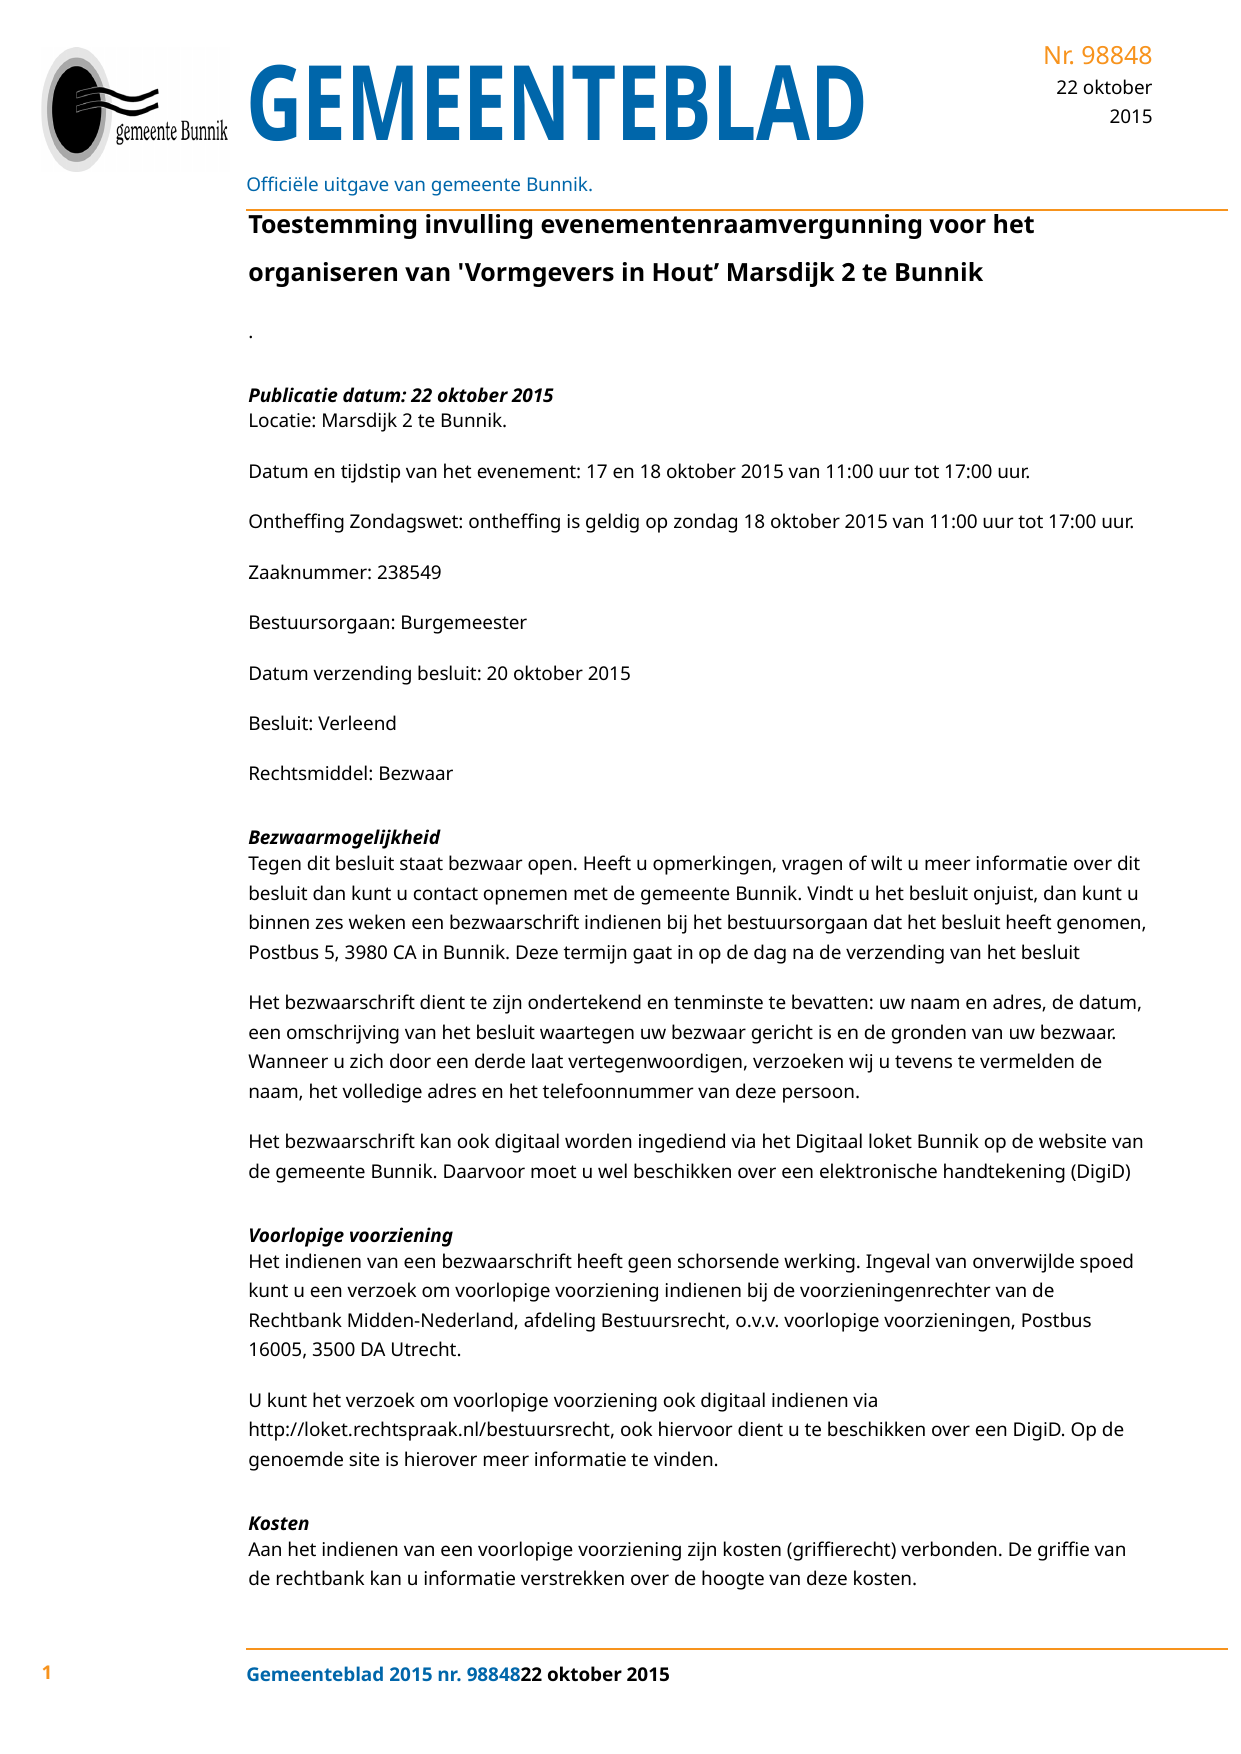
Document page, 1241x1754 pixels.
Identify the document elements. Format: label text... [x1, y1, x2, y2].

text Besluit: Verleend [248, 710, 1152, 736]
text Zaaknummer: 238549 [248, 559, 1152, 584]
text Datum verzending besluit: 20 oktober 2015 [248, 660, 1152, 685]
text Tegen dit besluit staat bezwaar open. Heeft u opmerkingen, vragen of wilt u meer informatie over dit besluit dan kunt u contact opnemen met de gemeente Bunnik. Vindt u het besluit onjuist, dan kunt u binnen zes weken een bezwaarschrift indienen bij het bestuursorgaan dat het besluit heeft genomen, Postbus 5, 3980 CA in Bunnik. Deze termijn gaat in op de dag na de verzending van het besluit [248, 850, 1152, 965]
text Het indienen van een bezwaarschrift heeft geen schorsende werking. Ingeval van onverwijlde spoed kunt u een verzoek om voorlopige voorziening indienen bij de voorzieningenrechter van de Rechtbank Midden-Nederland, afdeling Bestuursrecht, o.v.v. voorlopige voorzieningen, Postbus 16005, 3500 DA Utrecht. [248, 1248, 1152, 1362]
text Kosten [248, 1510, 1152, 1536]
picture [41, 47, 231, 172]
text Aan het indienen van een voorlopige voorziening zijn kosten (griffierecht) verbonden. De griffie van de rechtbank kan u informatie verstrekken over de hoogte van deze kosten. [248, 1536, 1152, 1591]
text Datum en tijdstip van het evenement: 17 en 18 oktober 2015 van 11:00 uur tot 17:00 uur. [248, 458, 1152, 484]
text Bestuursorgaan: Burgemeester [248, 609, 1152, 635]
text Locatie: Marsdijk 2 te Bunnik. [248, 408, 1152, 433]
text U kunt het verzoek om voorlopige voorziening ook digitaal indienen via http://loket.rechtspraak.nl/bestuursrecht, ook hiervoor dient u te beschikken over een DigiD. Op de genoemde site is hierover meer informatie te vinden. [248, 1387, 1152, 1472]
text Rechtsmiddel: Bezwaar [248, 761, 1152, 786]
text Het bezwaarschrift kan ook digitaal worden ingediend via het Digitaal loket Bunnik op de website van de gemeente Bunnik. Daarvoor moet u wel beschikken over een elektronische handtekening (DigiD) [248, 1128, 1152, 1184]
text Toestemming invulling evenementenraamvergunning voor het organiseren van 'Vormgevers in Hout’ Marsdijk 2 te Bunnik [248, 211, 1152, 288]
text Het bezwaarschrift dient te zijn ondertekend en tenminste te bevatten: uw naam en adres, de datum, een omschrijving van het besluit waartegen uw bezwaar gericht is en de gronden van uw bezwaar. Wanneer u zich door een derde laat vertegenwoordigen, verzoeken wij u tevens te vermelden de naam, het volledige adres en het telefoonnummer van deze persoon. [248, 989, 1152, 1104]
text Publicatie datum: 22 oktober 2015 [248, 382, 1152, 408]
text Ontheffing Zondagswet: ontheffing is geldig op zondag 18 oktober 2015 van 11:00 uur tot 17:00 uur. [248, 508, 1152, 534]
text Bezwaarmogelijkheid [248, 824, 1152, 850]
text . [248, 318, 1152, 344]
text Voorlopige voorziening [248, 1222, 1152, 1248]
